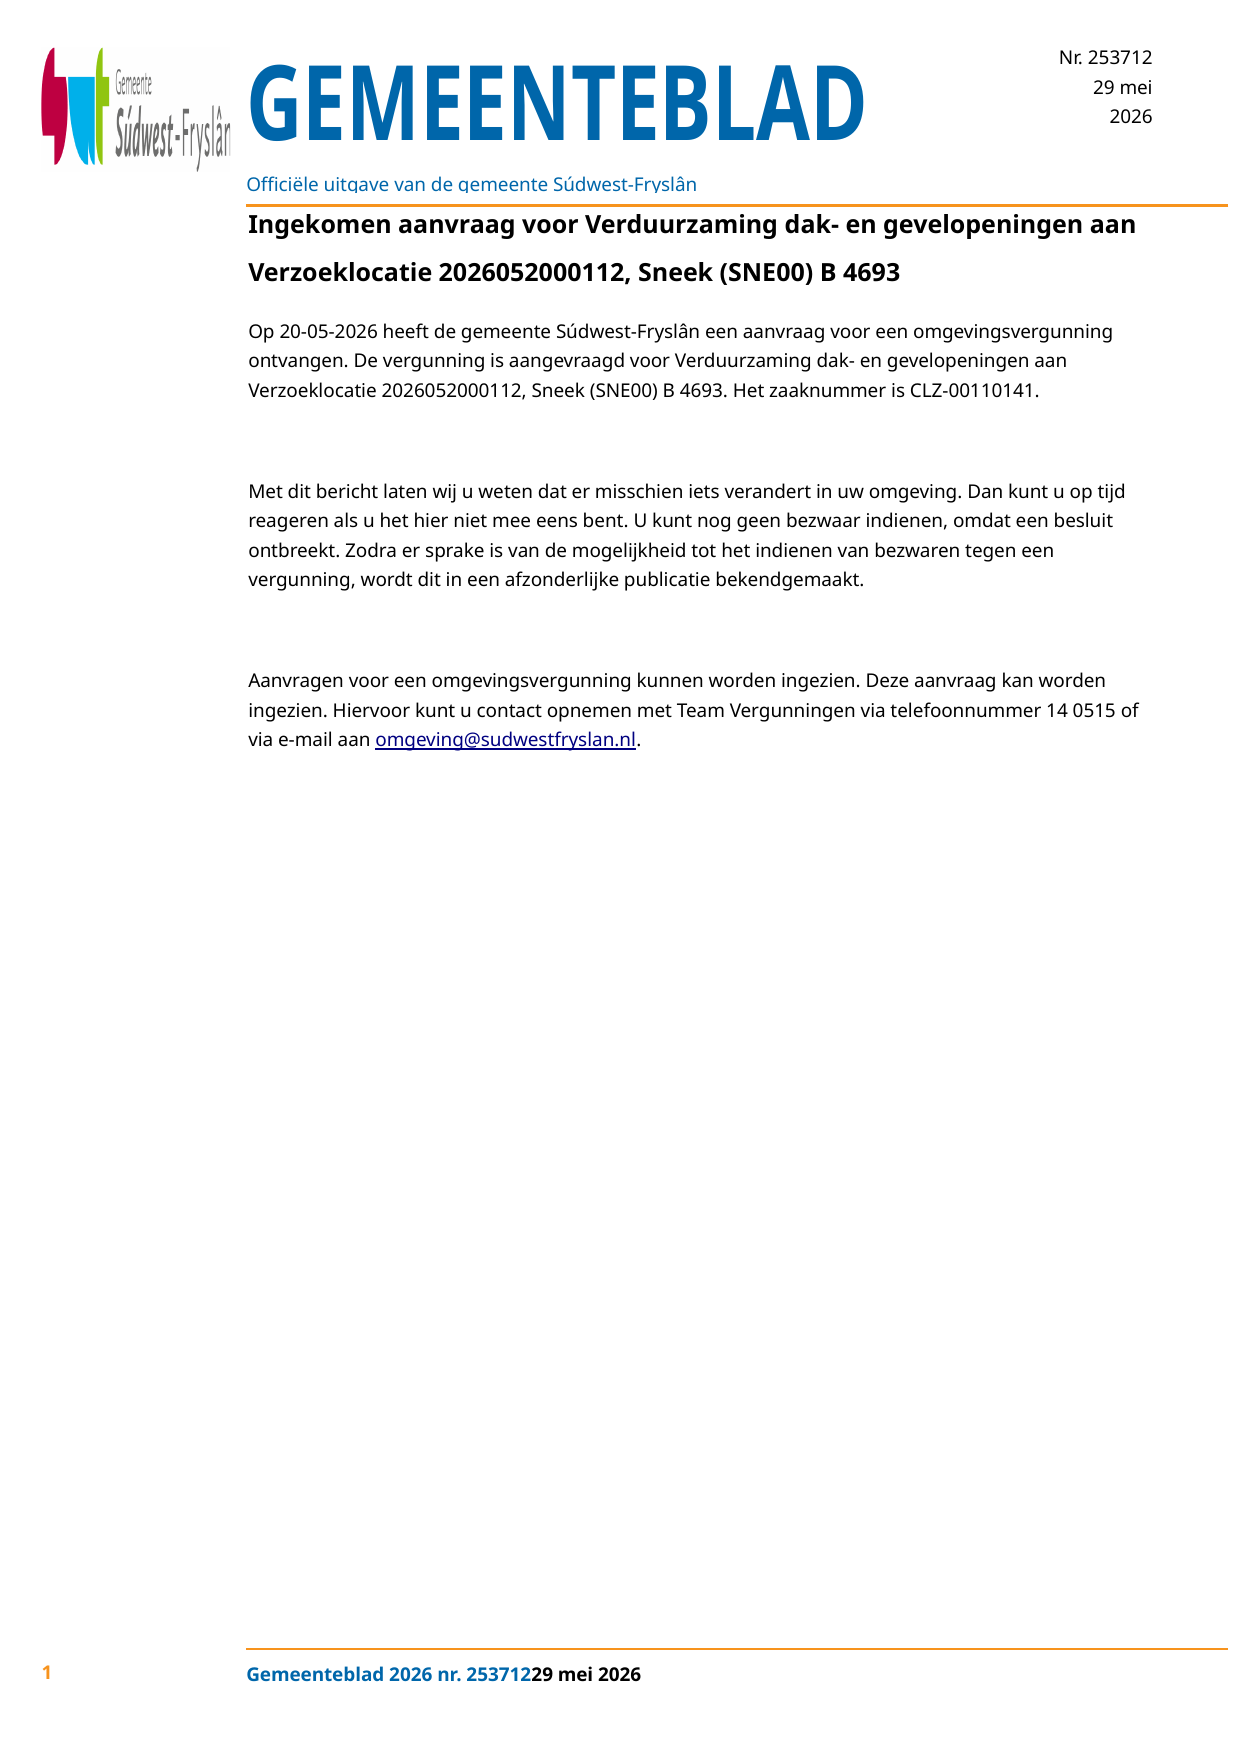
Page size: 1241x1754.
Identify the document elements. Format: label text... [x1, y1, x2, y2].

picture [41, 47, 231, 172]
text Op 20-05-2026 heeft de gemeente Súdwest-Fryslân een aanvraag voor een omgevingsvergunning ontvangen. De vergunning is aangevraagd voor Verduurzaming dak- en gevelopeningen aan Verzoeklocatie 2026052000112, Sneek (SNE00) B 4693. Het zaaknummer is CLZ-00110141. [248, 318, 1152, 403]
text Aanvragen voor een omgevingsvergunning kunnen worden ingezien. Deze aanvraag kan worden ingezien. Hiervoor kunt u contact opnemen met Team Vergunningen via telefoonnummer 14 0515 of via e-mail aan omgeving@sudwestfryslan.nl. [248, 667, 1152, 752]
text Ingekomen aanvraag voor Verduurzaming dak- en gevelopeningen aan Verzoeklocatie 2026052000112, Sneek (SNE00) B 4693 [248, 207, 1152, 288]
text Met dit bericht laten wij u weten dat er misschien iets verandert in uw omgeving. Dan kunt u op tijd reageren als u het hier niet mee eens bent. U kunt nog geen bezwaar indienen, omdat een besluit ontbreekt. Zodra er sprake is van de mogelijkheid tot het indienen van bezwaren tegen een vergunning, wordt dit in een afzonderlijke publicatie bekendgemaakt. [248, 478, 1152, 592]
